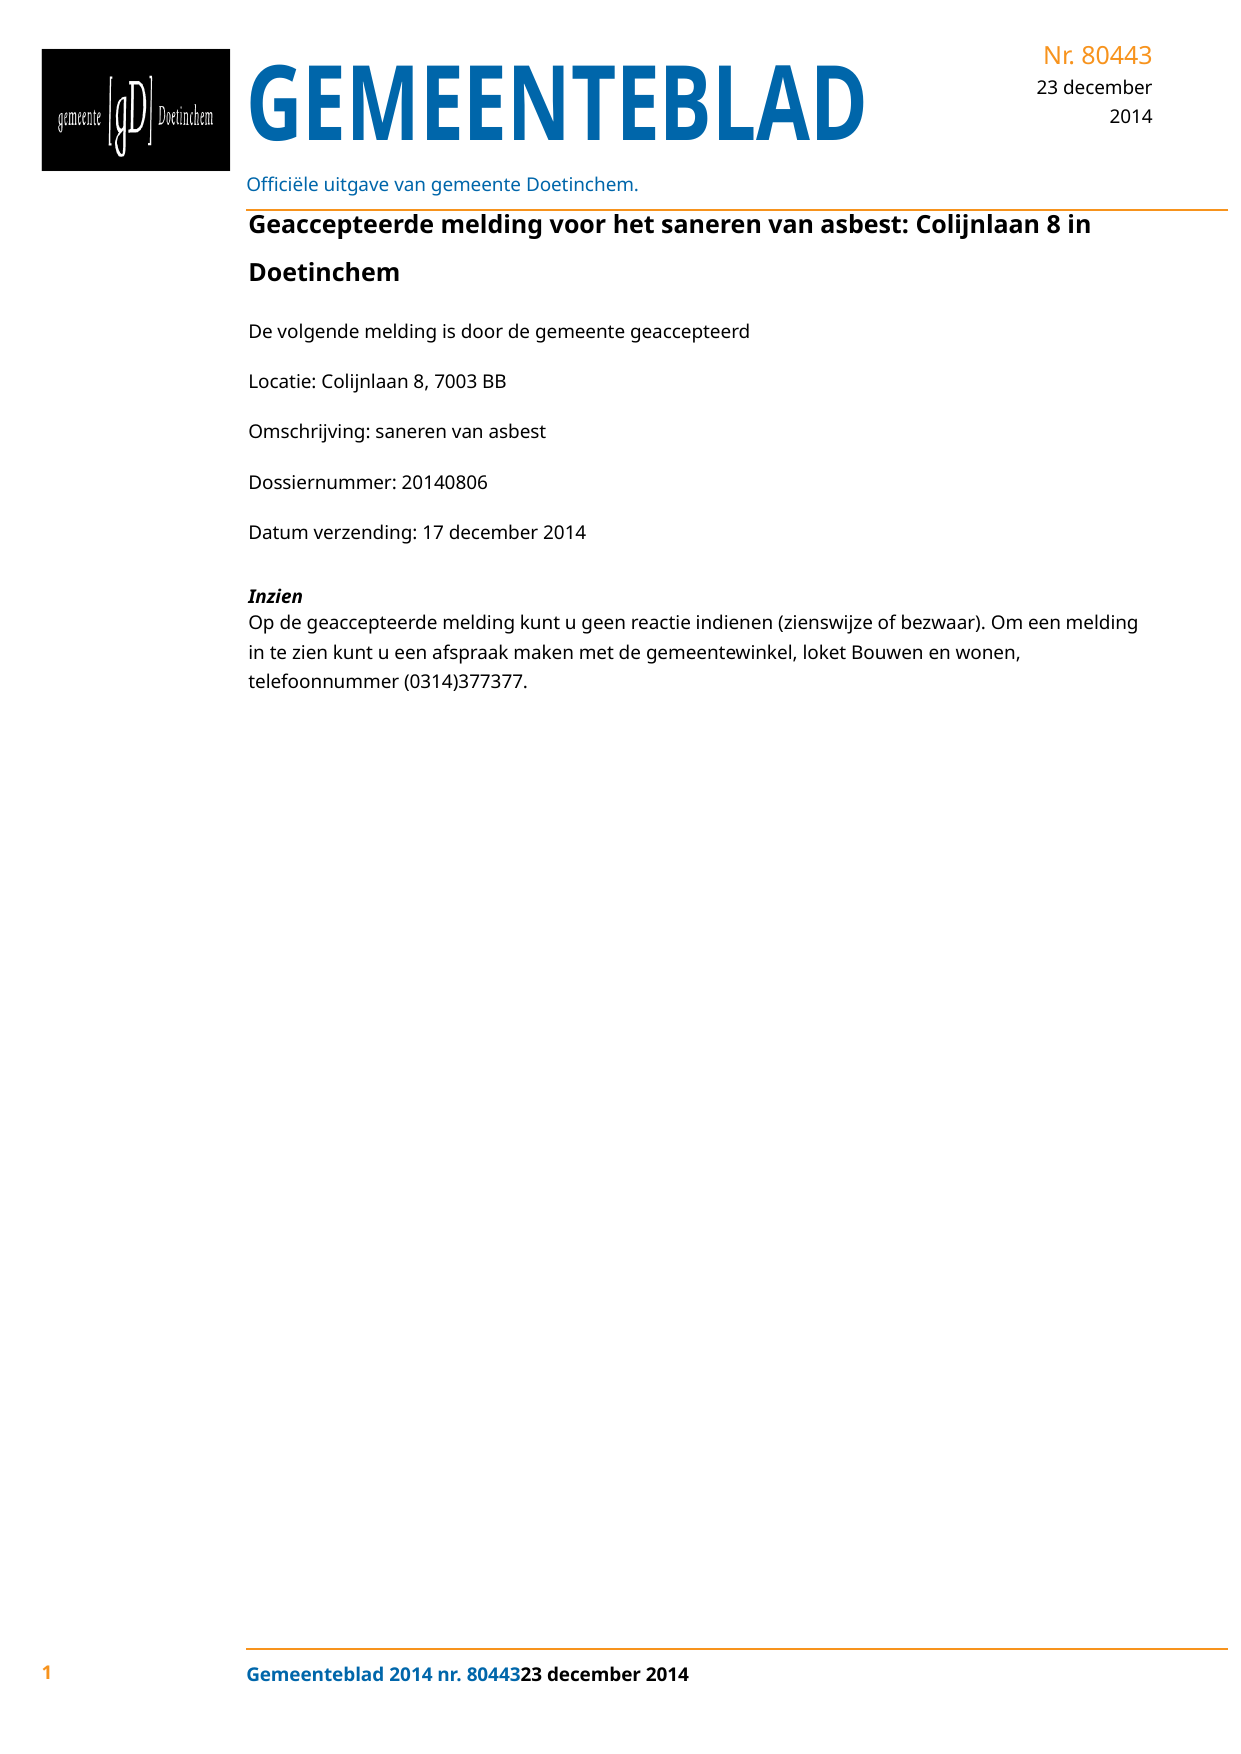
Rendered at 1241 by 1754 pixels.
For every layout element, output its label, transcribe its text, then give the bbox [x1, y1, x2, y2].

text Geaccepteerde melding voor het saneren van asbest: Colijnlaan 8 in Doetinchem [248, 211, 1152, 288]
text De volgende melding is door de gemeente geaccepteerd [248, 318, 1152, 344]
text Datum verzending: 17 december 2014 [248, 519, 1152, 545]
picture [41, 47, 231, 172]
text Inzien [248, 583, 1152, 609]
text Omschrijving: saneren van asbest [248, 419, 1152, 444]
text Locatie: Colijnlaan 8, 7003 BB [248, 368, 1152, 394]
text Dossiernummer: 20140806 [248, 469, 1152, 495]
text Op de geaccepteerde melding kunt u geen reactie indienen (zienswijze of bezwaar). Om een melding in te zien kunt u een afspraak maken met de gemeentewinkel, loket Bouwen en wonen, telefoonnummer (0314)377377. [248, 609, 1152, 694]
